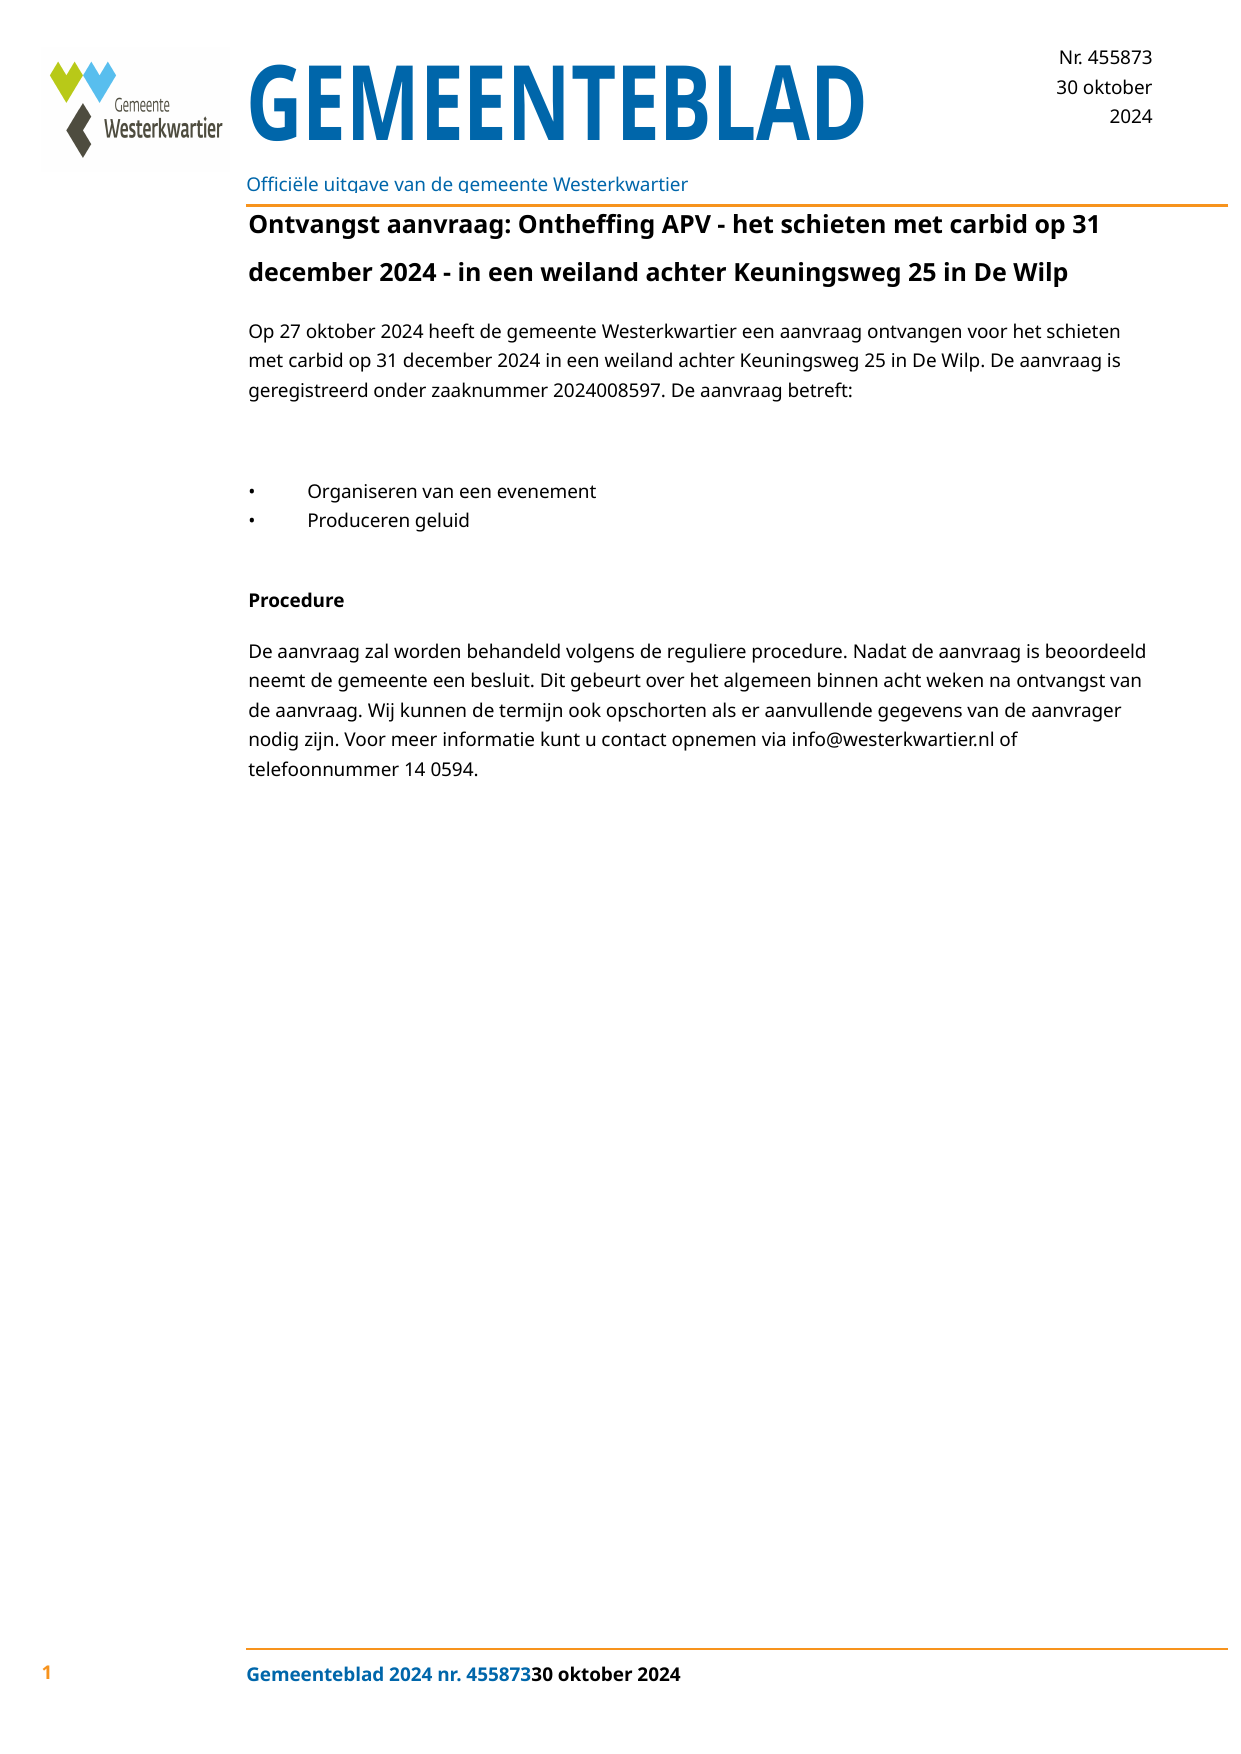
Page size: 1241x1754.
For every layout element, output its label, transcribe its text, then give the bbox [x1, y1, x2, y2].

text Op 27 oktober 2024 heeft de gemeente Westerkwartier een aanvraag ontvangen voor het schieten met carbid op 31 december 2024 in een weiland achter Keuningsweg 25 in De Wilp. De aanvraag is geregistreerd onder zaaknummer 2024008597. De aanvraag betreft: [248, 318, 1152, 403]
text De aanvraag zal worden behandeld volgens de reguliere procedure. Nadat de aanvraag is beoordeeld neemt de gemeente een besluit. Dit gebeurt over het algemeen binnen acht weken na ontvangst van de aanvraag. Wij kunnen de termijn ook opschorten als er aanvullende gegevens van de aanvrager nodig zijn. Voor meer informatie kunt u contact opnemen via info@westerkwartier.nl of telefoonnummer 14 0594. [248, 638, 1152, 782]
text Procedure [248, 587, 1152, 613]
picture [41, 47, 231, 172]
text Ontvangst aanvraag: Ontheffing APV - het schieten met carbid op 31 december 2024 - in een weiland achter Keuningsweg 25 in De Wilp [248, 207, 1152, 288]
list Produceren geluid [248, 507, 1152, 533]
list Organiseren van een evenement [248, 478, 1152, 504]
